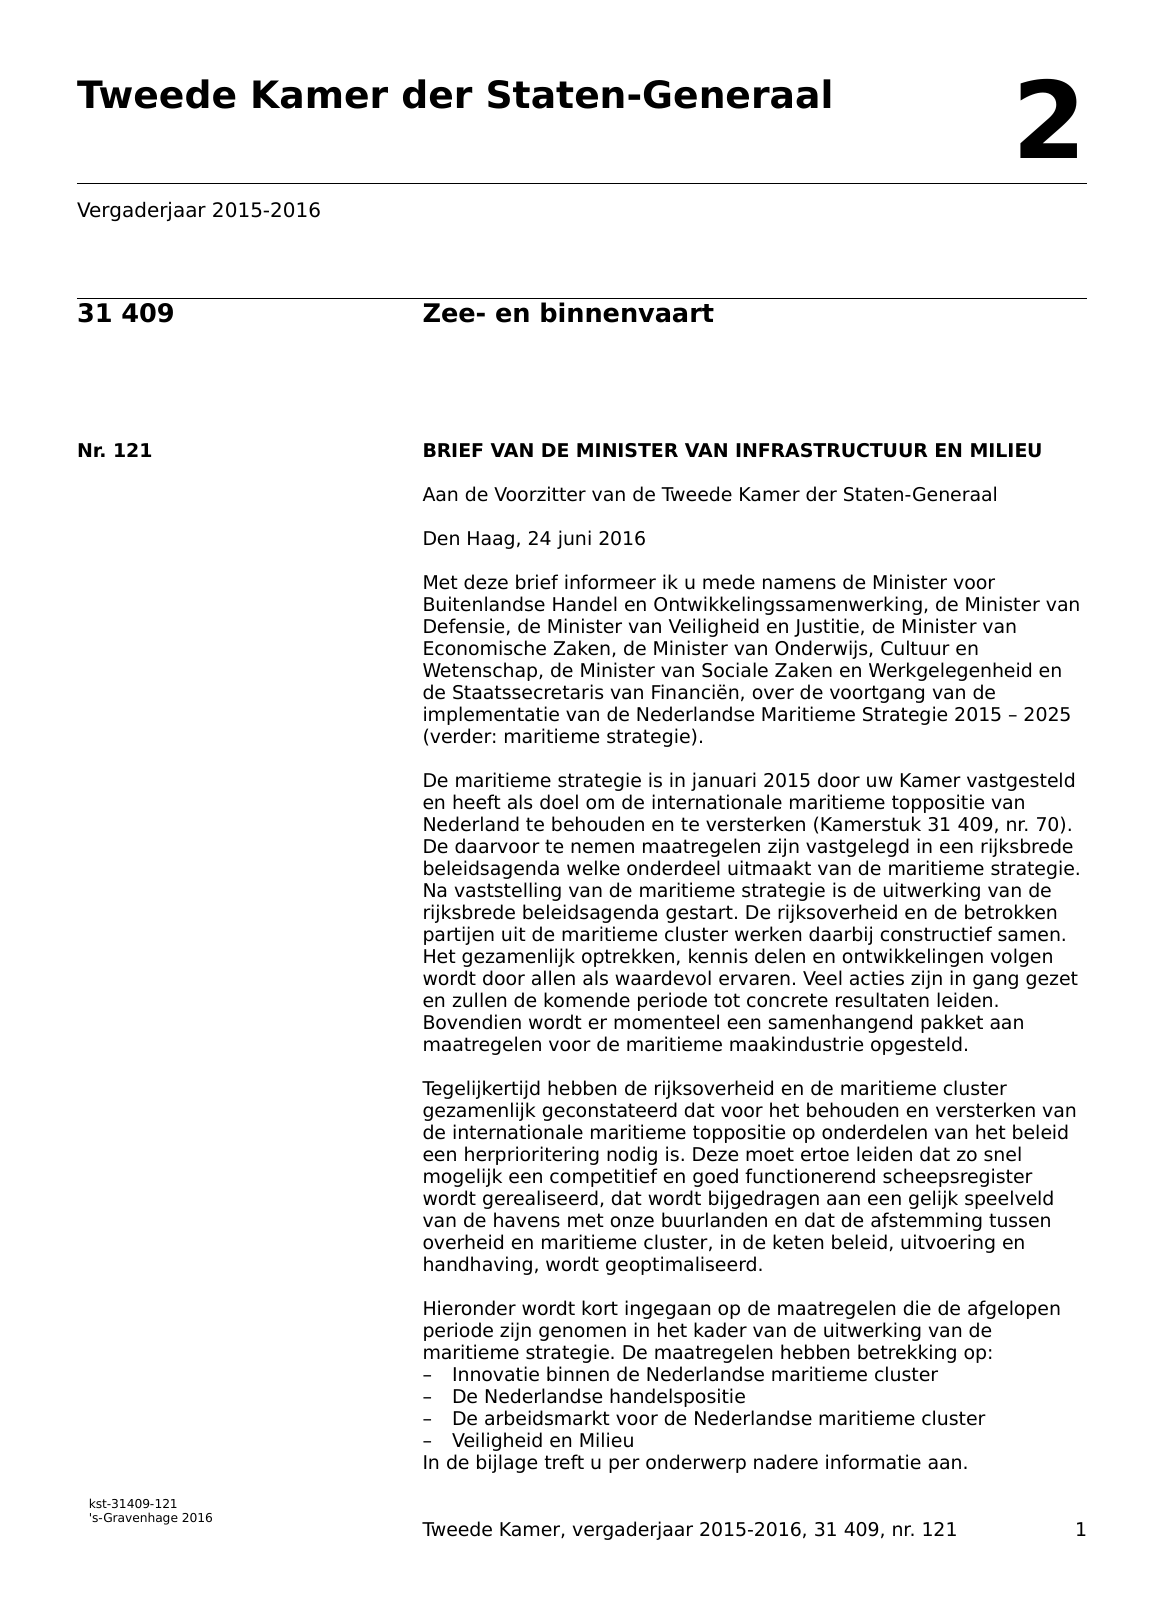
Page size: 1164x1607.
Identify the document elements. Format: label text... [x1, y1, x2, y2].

text Met deze brief informeer ik u mede namens de Minister voor Buitenlandse Handel en Ontwikkelingssamenwerking, de Minister van Defensie, de Minister van Veiligheid en Justitie, de Minister van Economische Zaken, de Minister van Onderwijs, Cultuur en Wetenschap, de Minister van Sociale Zaken en Werkgelegenheid en de Staatssecretaris van Financiën, over de voortgang van de implementatie van de Nederlandse Maritieme Strategie 2015 – 2025 (verder: maritieme strategie). [422, 572, 1087, 748]
text Tegelijkertijd hebben de rijksoverheid en de maritieme cluster gezamenlijk geconstateerd dat voor het behouden en versterken van de internationale maritieme toppositie op onderdelen van het beleid een herprioritering nodig is. Deze moet ertoe leiden dat zo snel mogelijk een competitief en goed functionerend scheepsregister wordt gerealiseerd, dat wordt bijgedragen aan een gelijk speelveld van de havens met onze buurlanden en dat de afstemming tussen overheid en maritieme cluster, in de keten beleid, uitvoering en handhaving, wordt geoptimaliseerd. [422, 1078, 1087, 1276]
text – Veiligheid en Milieu [422, 1430, 1087, 1452]
table_header Tweede Kamer der Staten-Generaal [77, 59, 886, 183]
subtitle Nr. 121 BRIEF VAN DE MINISTER VAN INFRASTRUCTUUR EN MILIEU [77, 440, 1087, 462]
text Den Haag, 24 juni 2016 [422, 528, 1087, 550]
text In de bijlage treft u per onderwerp nadere informatie aan. [422, 1452, 1087, 1474]
text 's-Gravenhage 2016 [88, 1511, 323, 1525]
text kst-31409-121 [88, 1497, 323, 1511]
text Aan de Voorzitter van de Tweede Kamer der Staten-Generaal [422, 484, 1087, 506]
table_cell Vergaderjaar 2015-2016 [77, 184, 1087, 298]
table_header 2 [886, 59, 1087, 183]
text Na vaststelling van de maritieme strategie is de uitwerking van de rijksbrede beleidsagenda gestart. De rijksoverheid en de betrokken partijen uit de maritieme cluster werken daarbij constructief samen. Het gezamenlijk optrekken, kennis delen en ontwikkelingen volgen wordt door allen als waardevol ervaren. Veel acties zijn in gang gezet en zullen de komende periode tot concrete resultaten leiden. Bovendien wordt er momenteel een samenhangend pakket aan maatregelen voor de maritieme maakindustrie opgesteld. [422, 880, 1087, 1056]
text – De arbeidsmarkt voor de Nederlandse maritieme cluster [422, 1408, 1087, 1430]
text De maritieme strategie is in januari 2015 door uw Kamer vastgesteld en heeft als doel om de internationale maritieme toppositie van Nederland te behouden en te versterken (Kamerstuk 31 409, nr. 70). De daarvoor te nemen maatregelen zijn vastgelegd in een rijksbrede beleidsagenda welke onderdeel uitmaakt van de maritieme strategie. [422, 770, 1087, 880]
text Hieronder wordt kort ingegaan op de maatregelen die de afgelopen periode zijn genomen in het kader van de uitwerking van de maritieme strategie. De maatregelen hebben betrekking op: [422, 1298, 1087, 1364]
subtitle 31 409 Zee- en binnenvaart [77, 299, 1087, 329]
text – Innovatie binnen de Nederlandse maritieme cluster [422, 1364, 1087, 1386]
text – De Nederlandse handelspositie [422, 1386, 1087, 1408]
